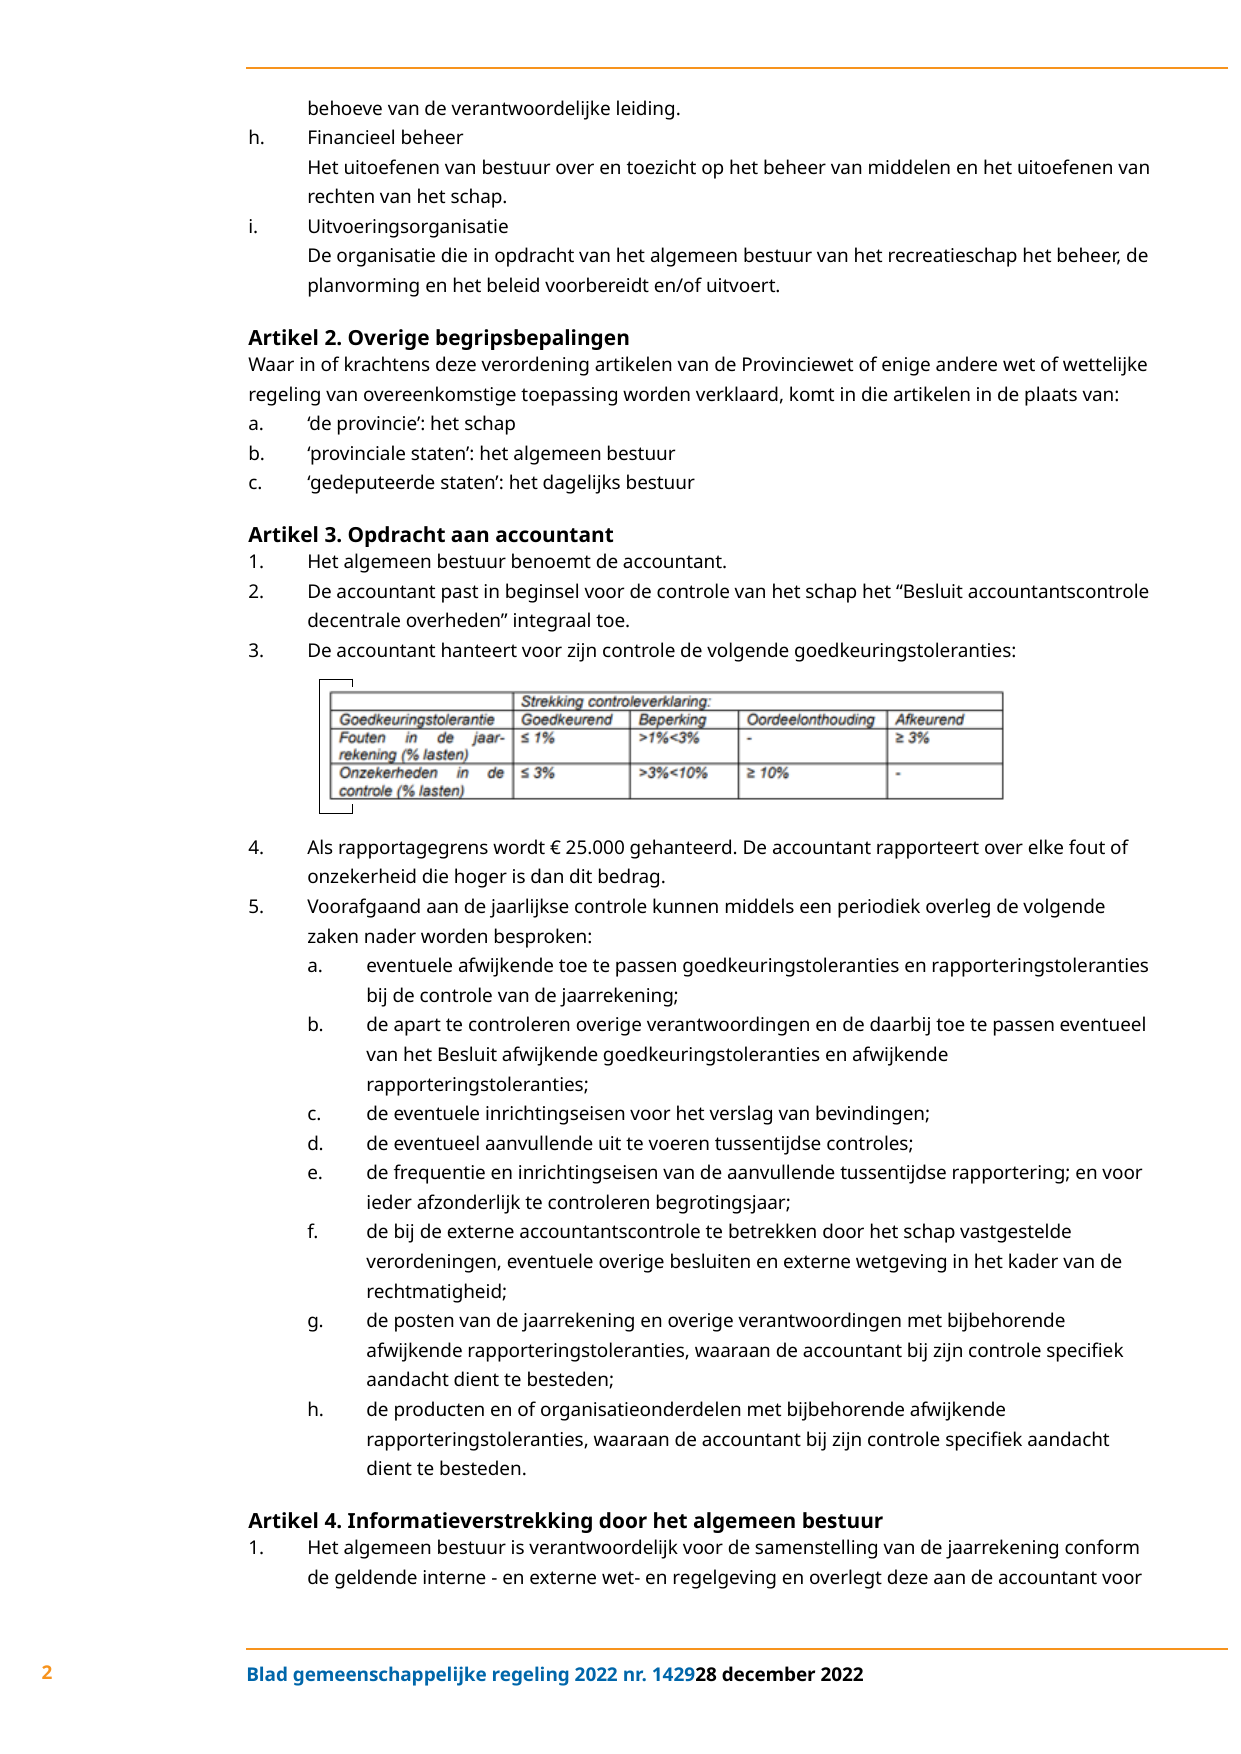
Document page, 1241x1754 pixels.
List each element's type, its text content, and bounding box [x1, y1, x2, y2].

list de bij de externe accountantscontrole te betrekken door het schap vastgestelde verordeningen, eventuele overige besluiten en externe wetgeving in het kader van de rechtmatigheid; [307, 1219, 1152, 1304]
list De organisatie die in opdracht van het algemeen bestuur van het recreatieschap het beheer, de planvorming en het beleid voorbereidt en/of uitvoert. [248, 243, 1152, 298]
list de eventuele inrichtingseisen voor het verslag van bevindingen; [307, 1100, 1152, 1126]
list de eventueel aanvullende uit te voeren tussentijdse controles; [307, 1130, 1152, 1156]
list de posten van de jaarrekening en overige verantwoordingen met bijbehorende afwijkende rapporteringstoleranties, waaraan de accountant bij zijn controle specifiek aandacht dient te besteden; [307, 1307, 1152, 1392]
picture [41, 47, 231, 172]
list eventuele afwijkende toe te passen goedkeuringstoleranties en rapporteringstoleranties bij de controle van de jaarrekening; [307, 952, 1152, 1008]
list Het uitoefenen van bestuur over en toezicht op het beheer van middelen en het uitoefenen van rechten van het schap. [248, 154, 1152, 209]
text Artikel 4. Informatieverstrekking door het algemeen bestuur [248, 1506, 1152, 1534]
list Financieel beheer [248, 124, 1152, 150]
list Het algemeen bestuur is verantwoordelijk voor de samenstelling van de jaarrekening conform de geldende interne - en externe wet- en regelgeving en overlegt deze aan de accountant voor [248, 1534, 1152, 1589]
text Artikel 2. Overige begripsbepalingen [248, 323, 1152, 351]
list de frequentie en inrichtingseisen van de aanvullende tussentijdse rapportering; en voor ieder afzonderlijk te controleren begrotingsjaar; [307, 1159, 1152, 1215]
list ‘gedeputeerde staten’: het dagelijks bestuur [248, 469, 1152, 495]
list Als rapportagegrens wordt € 25.000 gehanteerd. De accountant rapporteert over elke fout of onzekerheid die hoger is dan dit bedrag. [248, 834, 1152, 889]
list ‘de provincie’: het schap [248, 410, 1152, 436]
list Het algemeen bestuur benoemt de accountant. [248, 548, 1152, 574]
list Voorafgaand aan de jaarlijkse controle kunnen middels een periodiek overleg de volgende zaken nader worden besproken: [248, 893, 1152, 949]
list De accountant past in beginsel voor de controle van het schap het “Besluit accountantscontrole decentrale overheden” integraal toe. [248, 578, 1152, 633]
text Artikel 3. Opdracht aan accountant [248, 520, 1152, 548]
list ‘provinciale staten’: het algemeen bestuur [248, 440, 1152, 466]
list de apart te controleren overige verantwoordingen en de daarbij toe te passen eventueel van het Besluit afwijkende goedkeuringstoleranties en afwijkende rapporteringstoleranties; [307, 1012, 1152, 1097]
list de producten en of organisatieonderdelen met bijbehorende afwijkende rapporteringstoleranties, waaraan de accountant bij zijn controle specifiek aandacht dient te besteden. [307, 1396, 1152, 1481]
list De accountant hanteert voor zijn controle de volgende goedkeuringstoleranties: [248, 637, 1152, 663]
picture [327, 687, 1008, 804]
text Waar in of krachtens deze verordening artikelen van de Provinciewet of enige andere wet of wettelijke regeling van overeenkomstige toepassing worden verklaard, komt in die artikelen in de plaats van: [248, 351, 1152, 406]
list Uitvoeringsorganisatie [248, 213, 1152, 239]
list behoeve van de verantwoordelijke leiding. [248, 95, 1152, 121]
